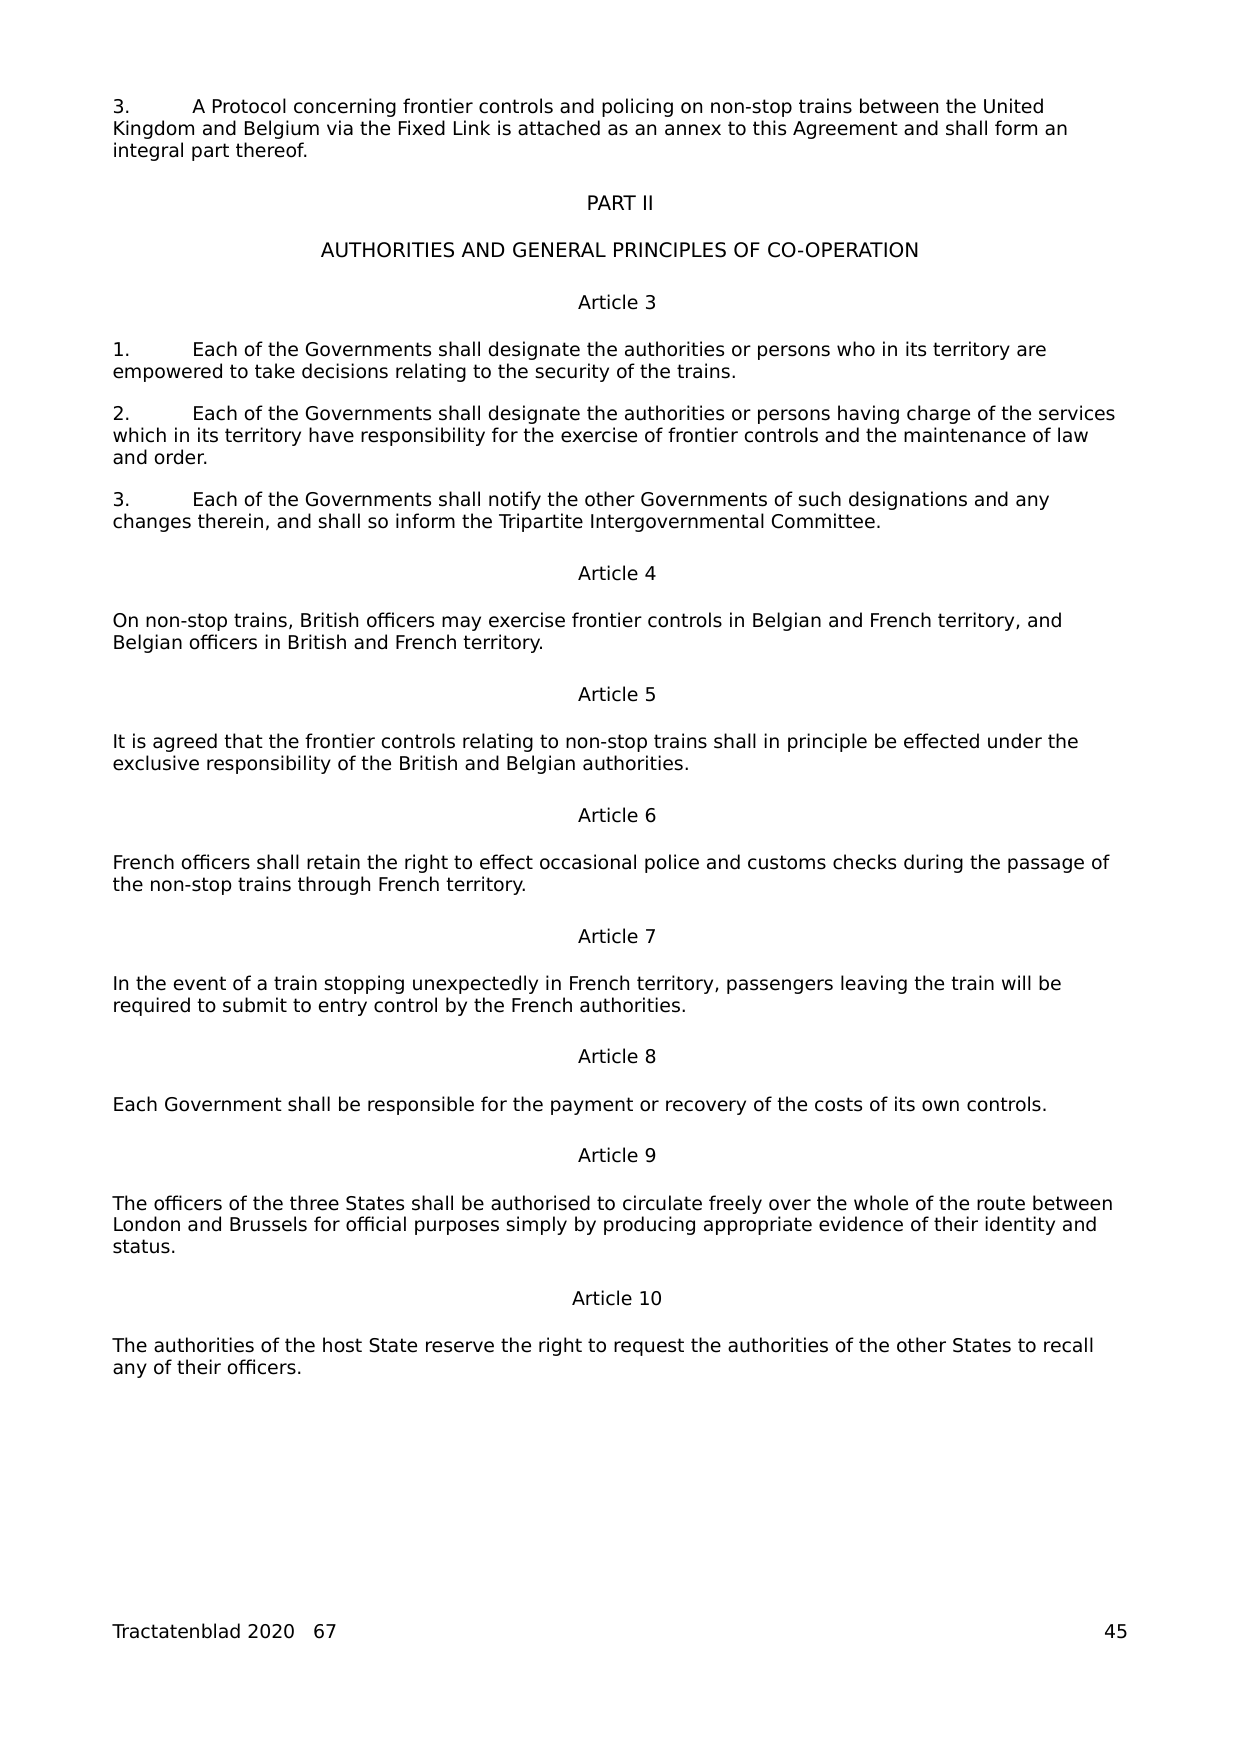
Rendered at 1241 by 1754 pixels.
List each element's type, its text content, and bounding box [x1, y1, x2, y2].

subtitle Article 3 [112, 292, 1128, 314]
subtitle Article 10 [112, 1288, 1128, 1310]
text Each Government shall be responsible for the payment or recovery of the costs of its own controls. [112, 1093, 1128, 1115]
text 3. A Protocol concerning frontier controls and policing on non-stop trains between the United Kingdom and Belgium via the Fixed Link is attached as an annex to this Agreement and shall form an integral part thereof. [112, 96, 1128, 162]
subtitle Article 6 [112, 804, 1128, 827]
subtitle Article 5 [112, 684, 1128, 706]
text 2. Each of the Governments shall designate the authorities or persons having charge of the services which in its territory have responsibility for the exercise of frontier controls and the maintenance of law and order. [112, 403, 1128, 469]
subtitle PART II AUTHORITIES AND GENERAL PRINCIPLES OF CO-OPERATION [112, 192, 1128, 262]
text In the event of a train stopping unexpectedly in French territory, passengers leaving the train will be required to submit to entry control by the French authorities. [112, 972, 1128, 1016]
subtitle Article 7 [112, 926, 1128, 947]
text On non-stop trains, British officers may exercise frontier controls in Belgian and French territory, and Belgian officers in British and French territory. [112, 610, 1128, 654]
subtitle Article 8 [112, 1046, 1128, 1068]
subtitle Article 9 [112, 1145, 1128, 1167]
text The officers of the three States shall be authorised to circulate freely over the whole of the route between London and Brussels for official purposes simply by producing appropriate evidence of their identity and status. [112, 1192, 1128, 1258]
text It is agreed that the frontier controls relating to non-stop trains shall in principle be effected under the exclusive responsibility of the British and Belgian authorities. [112, 731, 1128, 774]
text 1. Each of the Governments shall designate the authorities or persons who in its territory are empowered to take decisions relating to the security of the trains. [112, 339, 1128, 383]
text The authorities of the host State reserve the right to request the authorities of the other States to recall any of their officers. [112, 1335, 1128, 1379]
subtitle Article 4 [112, 563, 1128, 585]
text French officers shall retain the right to effect occasional police and customs checks during the passage of the non-stop trains through French territory. [112, 852, 1128, 896]
text 3. Each of the Governments shall notify the other Governments of such designations and any changes therein, and shall so inform the Tripartite Intergovernmental Committee. [112, 489, 1128, 533]
